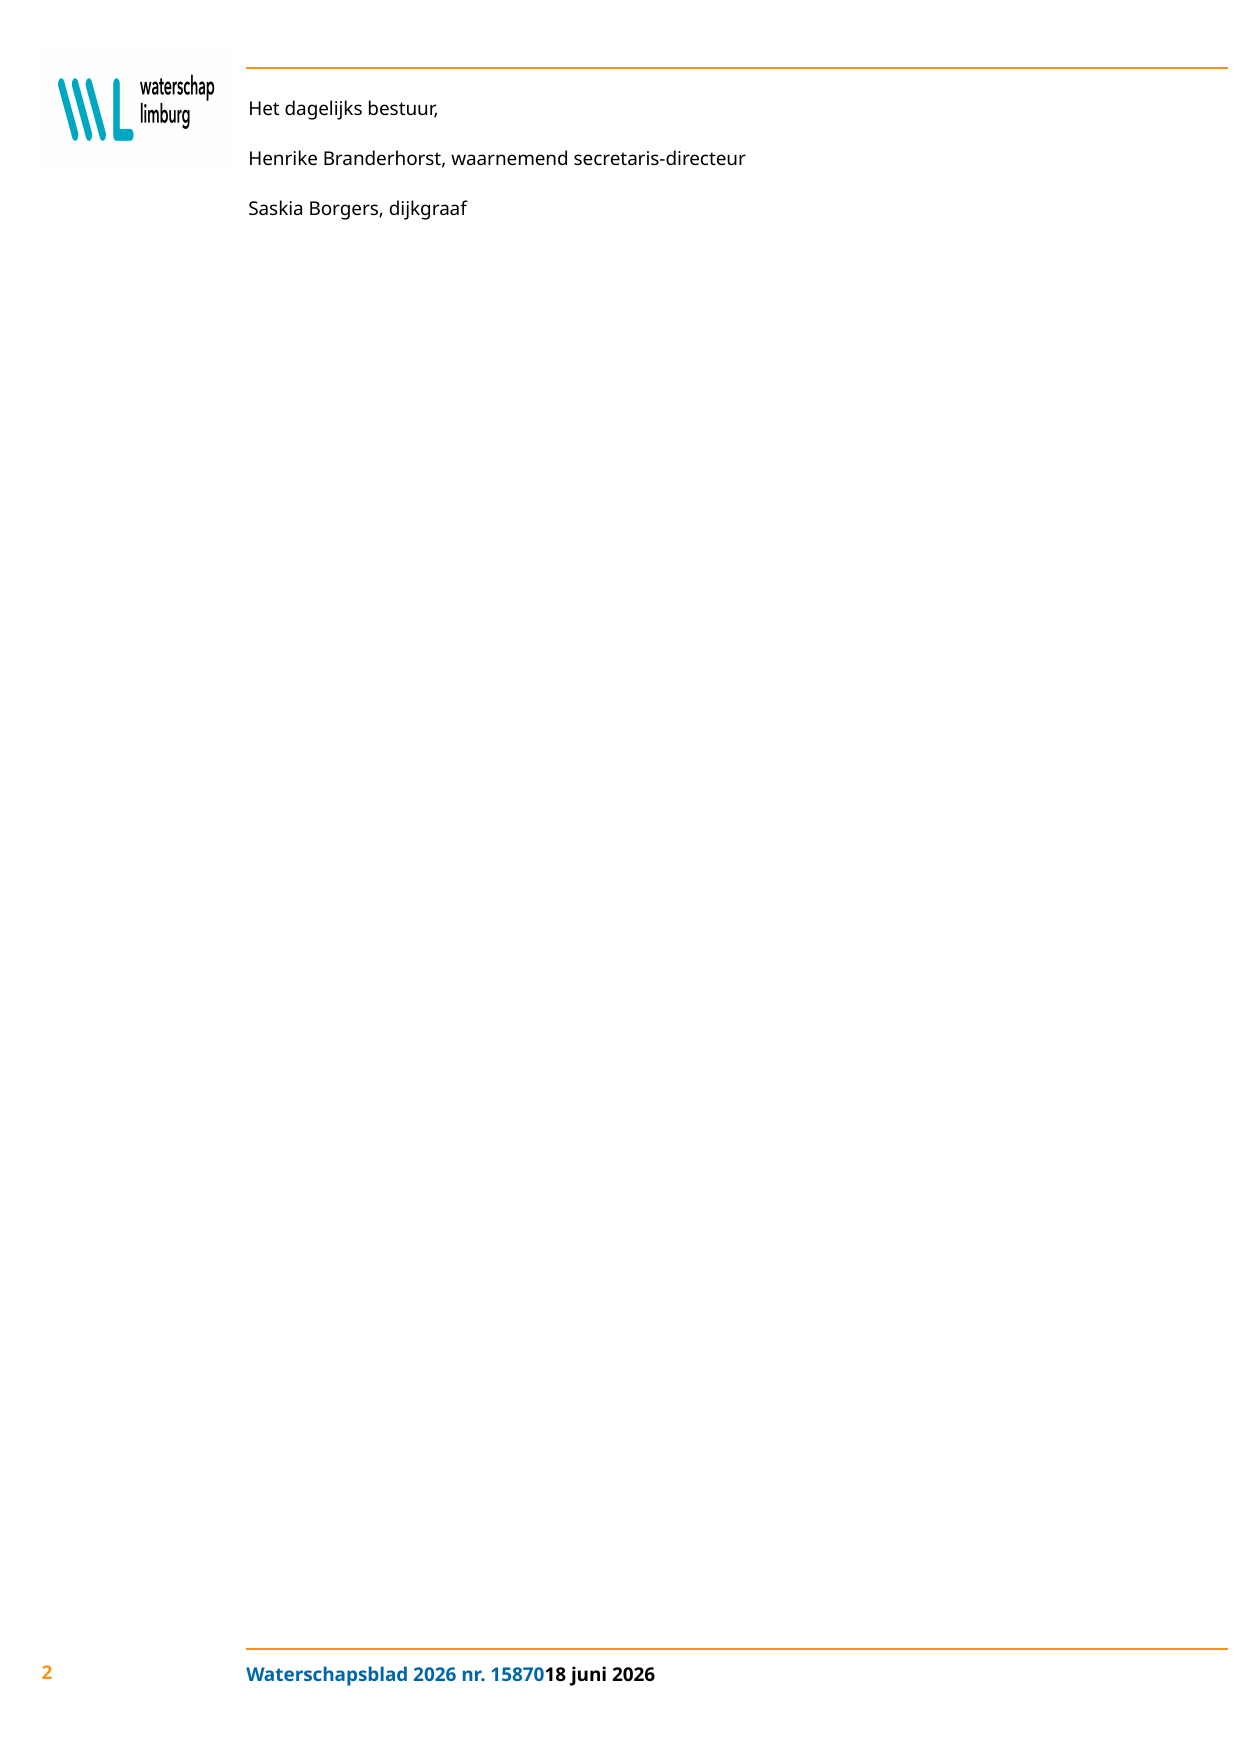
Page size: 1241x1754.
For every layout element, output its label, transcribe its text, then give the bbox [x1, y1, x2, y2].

text Henrike Branderhorst, waarnemend secretaris-directeur [248, 145, 1152, 171]
text Het dagelijks bestuur, [248, 95, 1152, 121]
picture [41, 47, 231, 172]
text Saskia Borgers, dijkgraaf [248, 196, 1152, 221]
